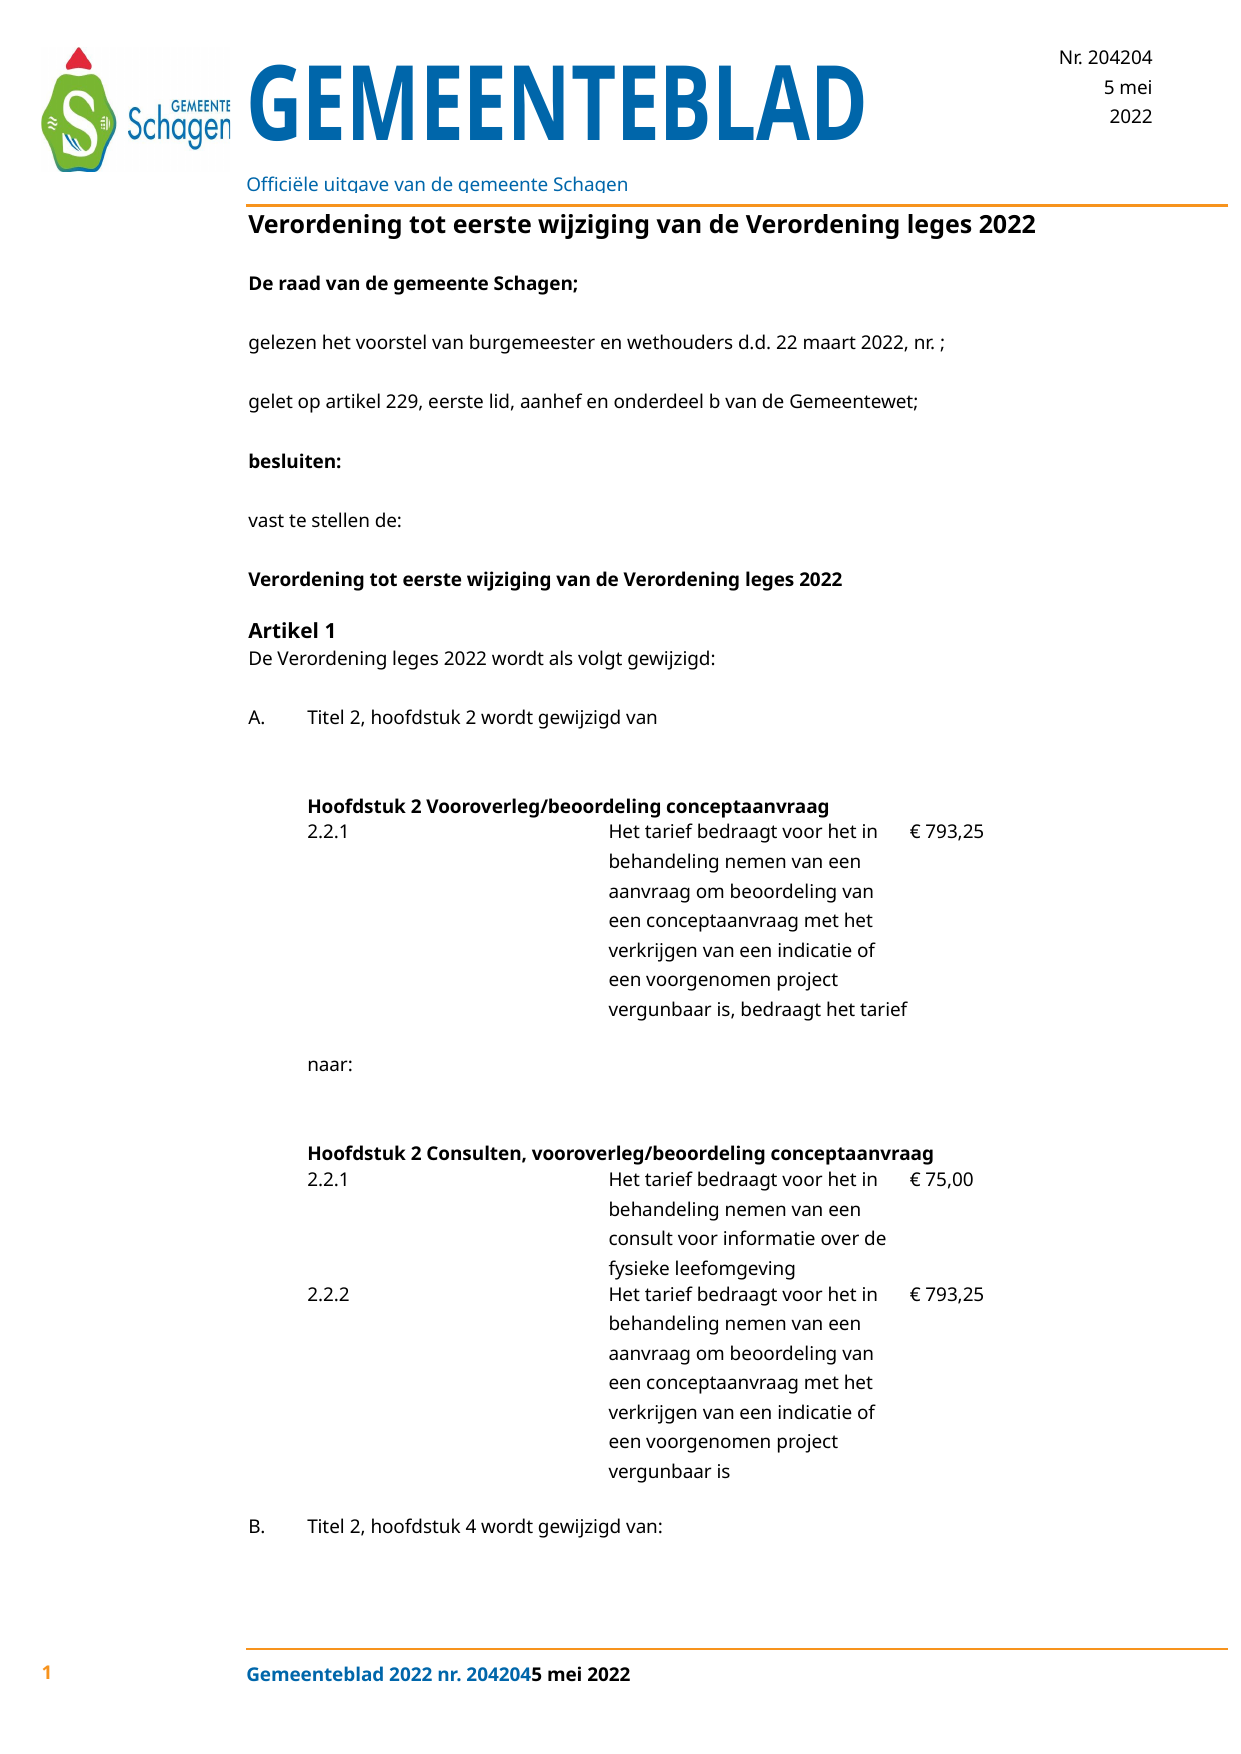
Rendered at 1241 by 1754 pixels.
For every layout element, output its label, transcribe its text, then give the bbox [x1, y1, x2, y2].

table_cell € 793,25 [910, 819, 1211, 1022]
text gelet op artikel 229, eerste lid, aanhef en onderdeel b van de Gemeentewet; [248, 389, 1152, 414]
text gelezen het voorstel van burgemeester en wethouders d.d. 22 maart 2022, nr. ; [248, 329, 1152, 355]
table_cell 2.2.1 [307, 1166, 608, 1281]
table_cell Het tarief bedraagt voor het in behandeling nemen van een aanvraag om beoordeling van een conceptaanvraag met het verkrijgen van een indicatie of een voorgenomen project vergunbaar is, bedraagt het tarief [608, 819, 909, 1022]
list naar: [248, 1052, 1152, 1077]
text vast te stellen de: [248, 507, 1152, 533]
text Verordening tot eerste wijziging van de Verordening leges 2022 [248, 207, 1152, 241]
text Artikel 1 [248, 617, 1152, 645]
text De raad van de gemeente Schagen; [248, 270, 1152, 296]
table_cell € 793,25 [910, 1281, 1211, 1484]
table_cell Het tarief bedraagt voor het in behandeling nemen van een aanvraag om beoordeling van een conceptaanvraag met het verkrijgen van een indicatie of een voorgenomen project vergunbaar is [608, 1281, 909, 1484]
table_header Hoofdstuk 2 Consulten, vooroverleg/beoordeling conceptaanvraag [307, 1111, 1211, 1166]
text De Verordening leges 2022 wordt als volgt gewijzigd: [248, 645, 1152, 671]
text Verordening tot eerste wijziging van de Verordening leges 2022 [248, 566, 1152, 592]
table_cell Het tarief bedraagt voor het in behandeling nemen van een consult voor informatie over de fysieke leefomgeving [608, 1166, 909, 1281]
picture [41, 47, 231, 172]
table_cell 2.2.2 [307, 1281, 608, 1484]
text besluiten: [248, 448, 1152, 473]
table_cell € 75,00 [910, 1166, 1211, 1281]
list Titel 2, hoofdstuk 4 wordt gewijzigd van: [248, 1514, 1152, 1539]
table_header Hoofdstuk 2 Vooroverleg/beoordeling conceptaanvraag [307, 764, 1211, 819]
table_cell 2.2.1 [307, 819, 608, 1022]
list Titel 2, hoofdstuk 2 wordt gewijzigd van [248, 704, 1152, 730]
